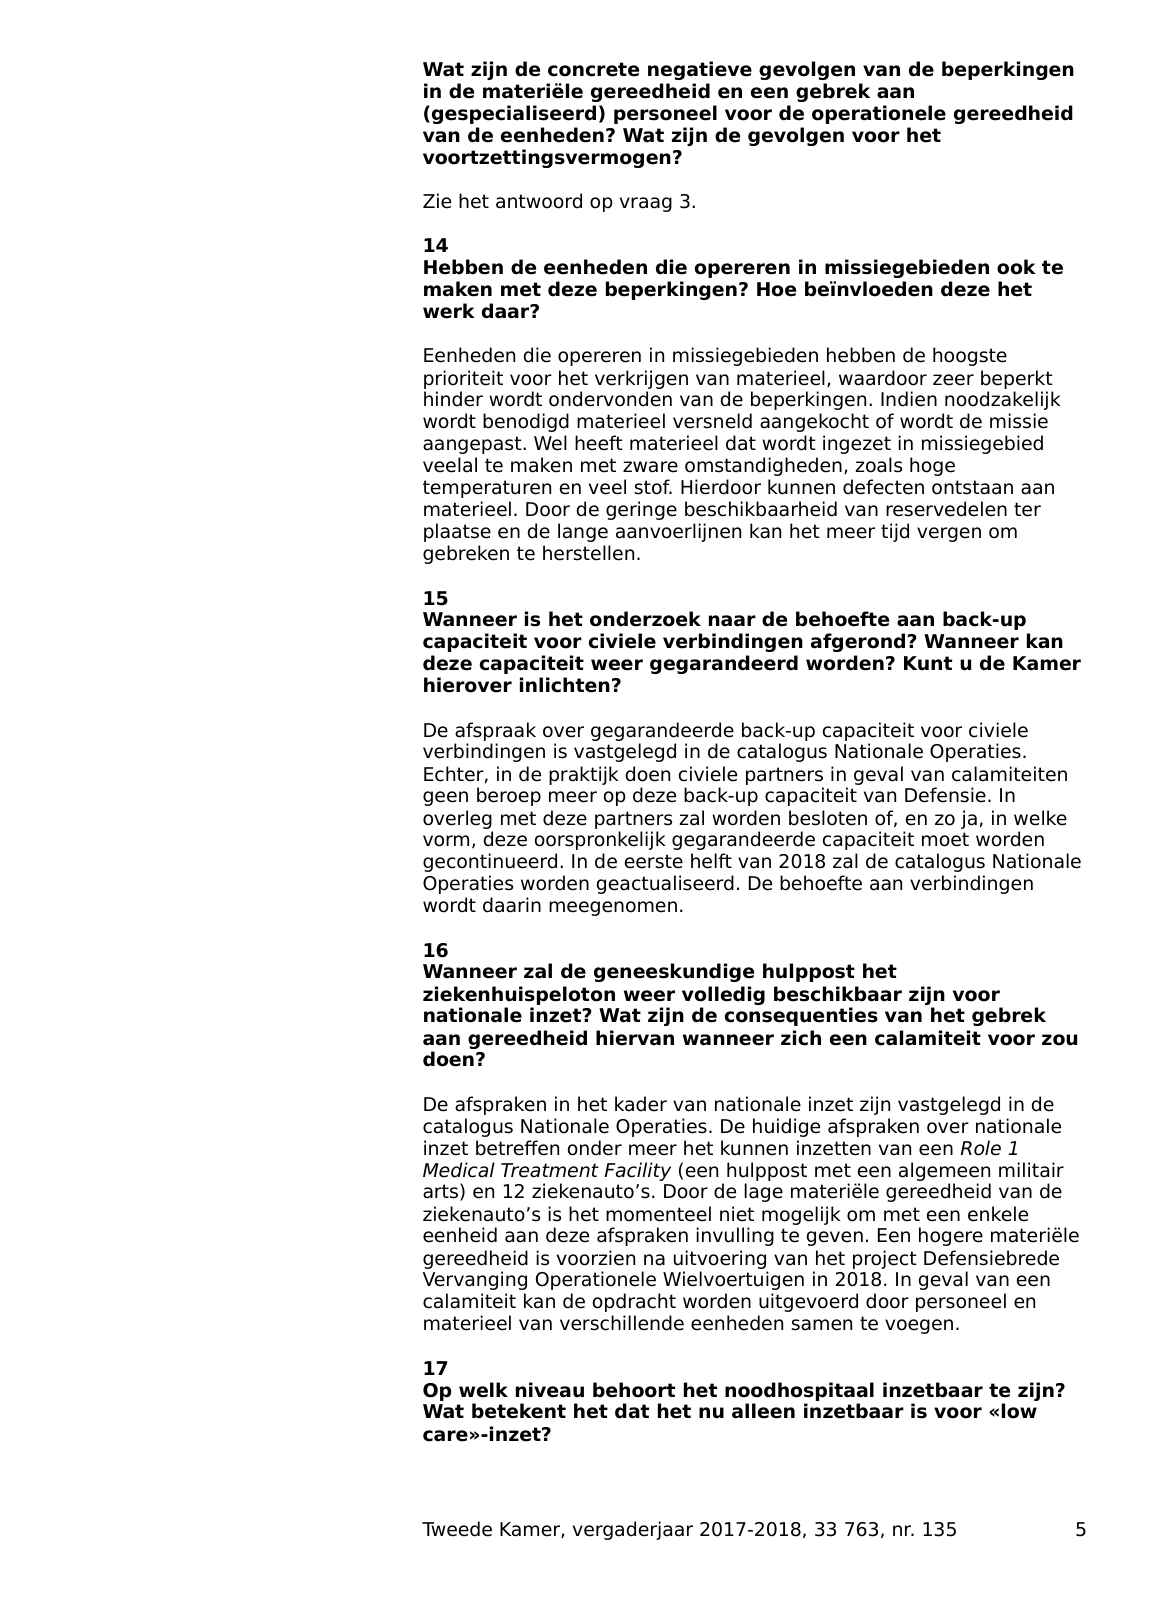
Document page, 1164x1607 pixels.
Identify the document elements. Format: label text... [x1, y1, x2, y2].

text Zie het antwoord op vraag 3. [422, 191, 1087, 213]
text Eenheden die opereren in missiegebieden hebben de hoogste prioriteit voor het verkrijgen van materieel, waardoor zeer beperkt hinder wordt ondervonden van de beperkingen. Indien noodzakelijk wordt benodigd materieel versneld aangekocht of wordt de missie aangepast. Wel heeft materieel dat wordt ingezet in missiegebied veelal te maken met zware omstandigheden, zoals hoge temperaturen en veel stof. Hierdoor kunnen defecten ontstaan aan materieel. Door de geringe beschikbaarheid van reservedelen ter plaatse en de lange aanvoerlijnen kan het meer tijd vergen om gebreken te herstellen. [422, 345, 1087, 565]
text 16 [422, 939, 1087, 961]
text Op welk niveau behoort het noodhospitaal inzetbaar te zijn? [422, 1379, 1087, 1401]
text 14 [422, 235, 1087, 257]
text 17 [422, 1357, 1087, 1379]
text De afspraak over gegarandeerde back-up capaciteit voor civiele verbindingen is vastgelegd in de catalogus Nationale Operaties. Echter, in de praktijk doen civiele partners in geval van calamiteiten geen beroep meer op deze back-up capaciteit van Defensie. In overleg met deze partners zal worden besloten of, en zo ja, in welke vorm, deze oorspronkelijk gegarandeerde capaciteit moet worden gecontinueerd. In de eerste helft van 2018 zal de catalogus Nationale Operaties worden geactualiseerd. De behoefte aan verbindingen wordt daarin meegenomen. [422, 719, 1087, 917]
text Hebben de eenheden die opereren in missiegebieden ook te maken met deze beperkingen? Hoe beïnvloeden deze het werk daar? [422, 257, 1087, 323]
text De afspraken in het kader van nationale inzet zijn vastgelegd in de catalogus Nationale Operaties. De huidige afspraken over nationale inzet betreffen onder meer het kunnen inzetten van een Role 1 Medical Treatment Facility (een hulppost met een algemeen militair arts) en 12 ziekenauto’s. Door de lage materiële gereedheid van de ziekenauto’s is het momenteel niet mogelijk om met een enkele eenheid aan deze afspraken invulling te geven. Een hogere materiële gereedheid is voorzien na uitvoering van het project Defensiebrede Vervanging Operationele Wielvoertuigen in 2018. In geval van een calamiteit kan de opdracht worden uitgevoerd door personeel en materieel van verschillende eenheden samen te voegen. [422, 1093, 1087, 1335]
text 15 [422, 587, 1087, 609]
text Wat betekent het dat het nu alleen inzetbaar is voor «low care»-inzet? [422, 1401, 1087, 1445]
text Wat zijn de concrete negatieve gevolgen van de beperkingen in de materiële gereedheid en een gebrek aan (gespecialiseerd) personeel voor de operationele gereedheid van de eenheden? Wat zijn de gevolgen voor het voortzettingsvermogen? [422, 59, 1087, 169]
text Wanneer is het onderzoek naar de behoefte aan back-up capaciteit voor civiele verbindingen afgerond? Wanneer kan deze capaciteit weer gegarandeerd worden? Kunt u de Kamer hierover inlichten? [422, 609, 1087, 697]
text Wanneer zal de geneeskundige hulppost het ziekenhuispeloton weer volledig beschikbaar zijn voor nationale inzet? Wat zijn de consequenties van het gebrek aan gereedheid hiervan wanneer zich een calamiteit voor zou doen? [422, 961, 1087, 1071]
